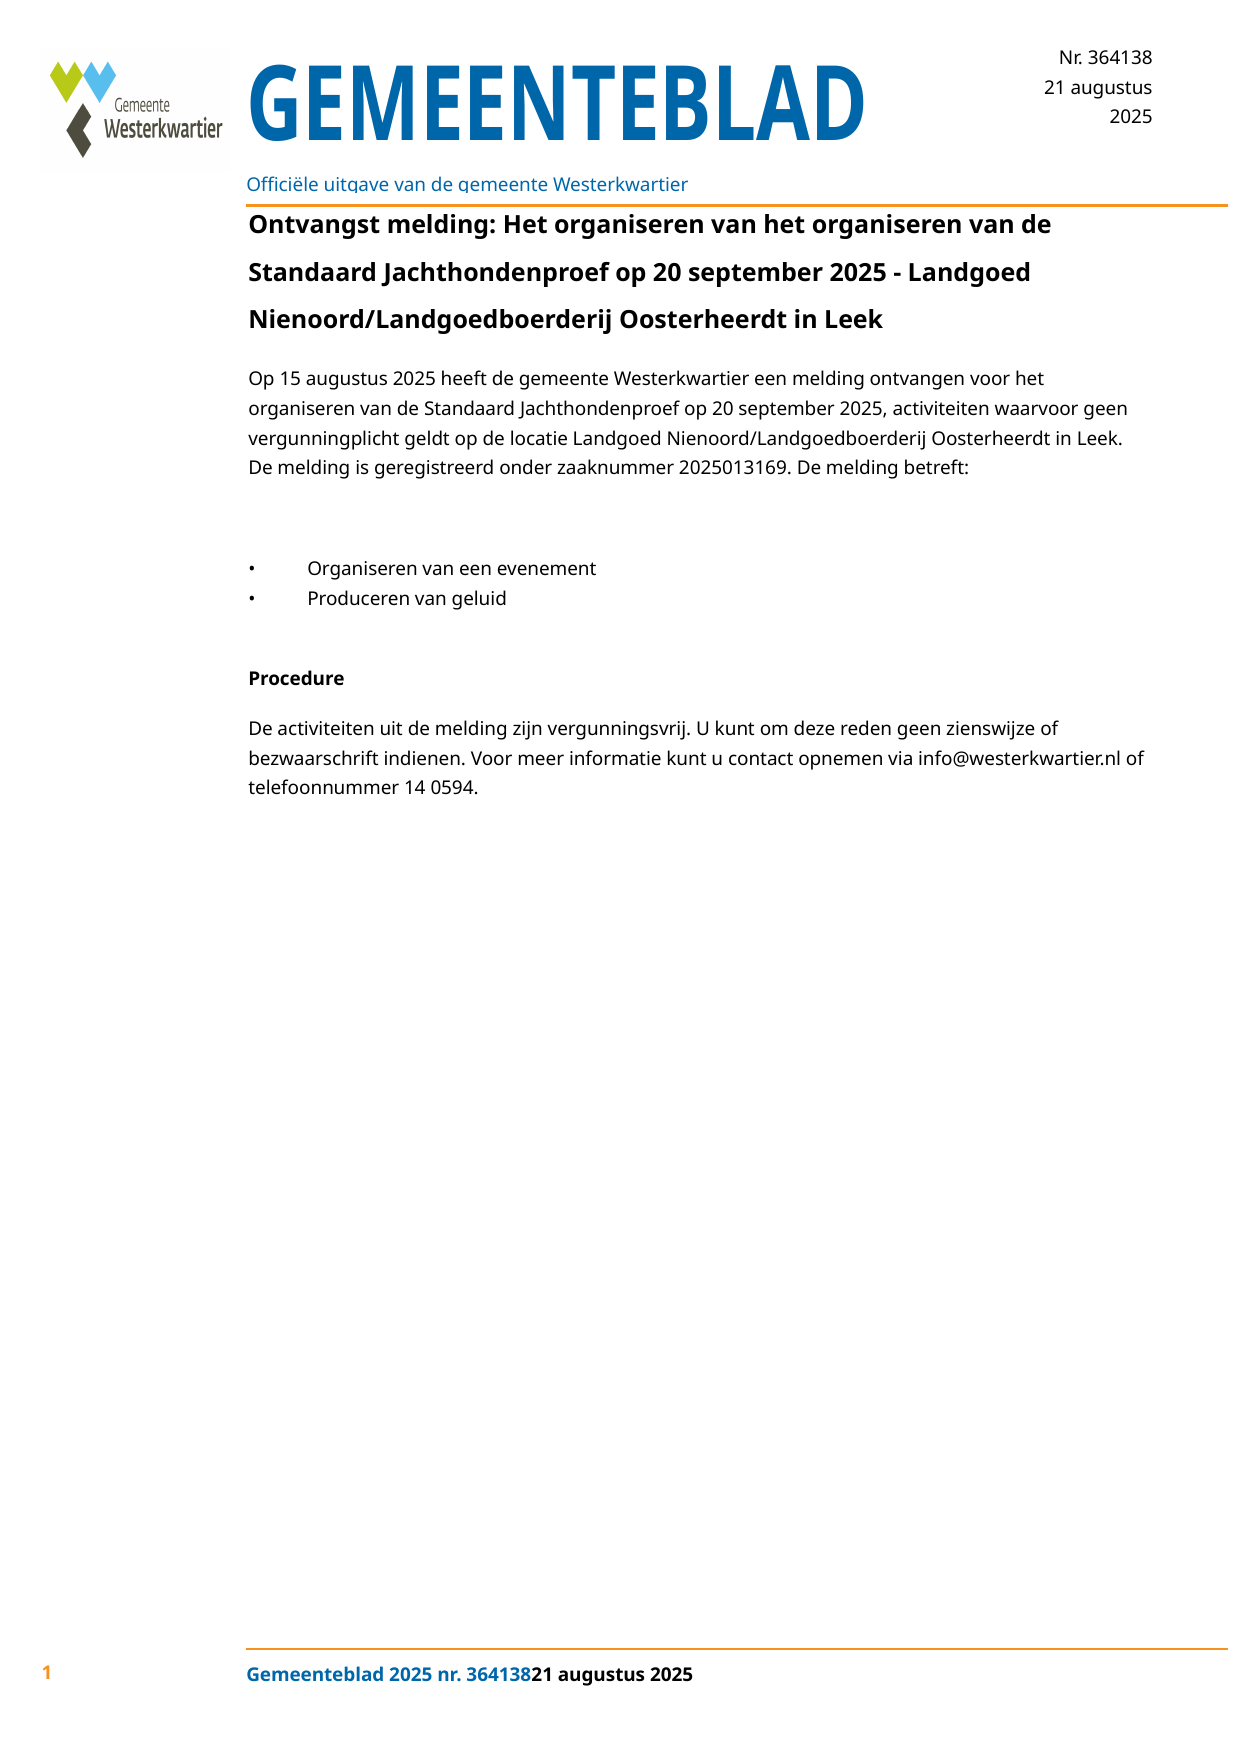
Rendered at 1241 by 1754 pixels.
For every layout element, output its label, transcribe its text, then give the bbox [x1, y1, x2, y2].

list Produceren van geluid [248, 585, 1152, 610]
picture [41, 47, 231, 172]
text Op 15 augustus 2025 heeft de gemeente Westerkwartier een melding ontvangen voor het organiseren van de Standaard Jachthondenproef op 20 september 2025, activiteiten waarvoor geen vergunningplicht geldt op de locatie Landgoed Nienoord/Landgoedboerderij Oosterheerdt in Leek. De melding is geregistreerd onder zaaknummer 2025013169. De melding betreft: [248, 366, 1152, 480]
text De activiteiten uit de melding zijn vergunningsvrij. U kunt om deze reden geen zienswijze of bezwaarschrift indienen. Voor meer informatie kunt u contact opnemen via info@westerkwartier.nl of telefoonnummer 14 0594. [248, 715, 1152, 800]
list Organiseren van een evenement [248, 555, 1152, 581]
text Ontvangst melding: Het organiseren van het organiseren van de Standaard Jachthondenproef op 20 september 2025 - Landgoed Nienoord/Landgoedboerderij Oosterheerdt in Leek [248, 207, 1152, 336]
text Procedure [248, 665, 1152, 690]
